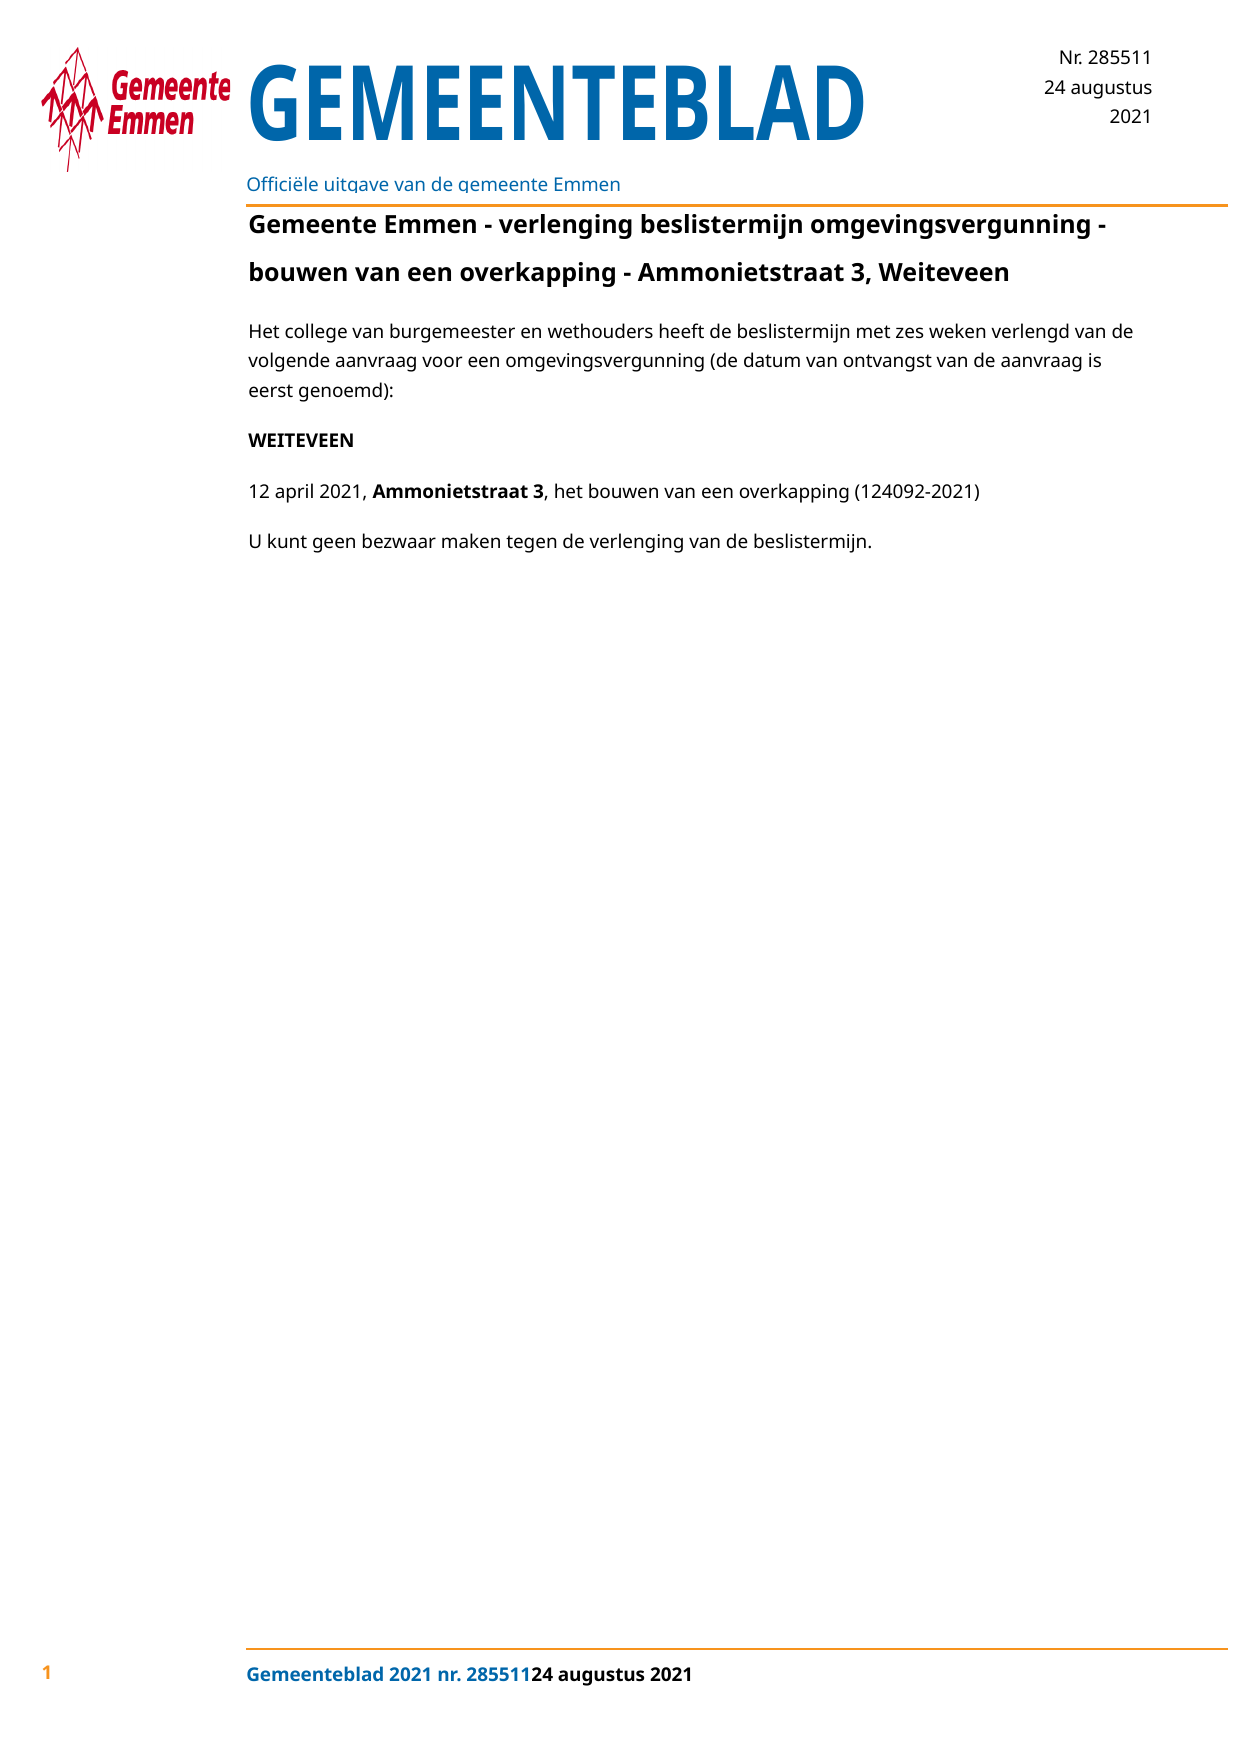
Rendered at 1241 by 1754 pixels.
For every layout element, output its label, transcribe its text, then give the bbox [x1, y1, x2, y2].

text 12 april 2021, Ammonietstraat 3, het bouwen van een overkapping (124092-2021) [248, 478, 1152, 504]
text Gemeente Emmen - verlenging beslistermijn omgevingsvergunning - bouwen van een overkapping - Ammonietstraat 3, Weiteveen [248, 207, 1152, 288]
text WEITEVEEN [248, 427, 1152, 453]
text U kunt geen bezwaar maken tegen de verlenging van de beslistermijn. [248, 528, 1152, 554]
text Het college van burgemeester en wethouders heeft de beslistermijn met zes weken verlengd van de volgende aanvraag voor een omgevingsvergunning (de datum van ontvangst van de aanvraag is eerst genoemd): [248, 318, 1152, 403]
picture [41, 47, 231, 172]
